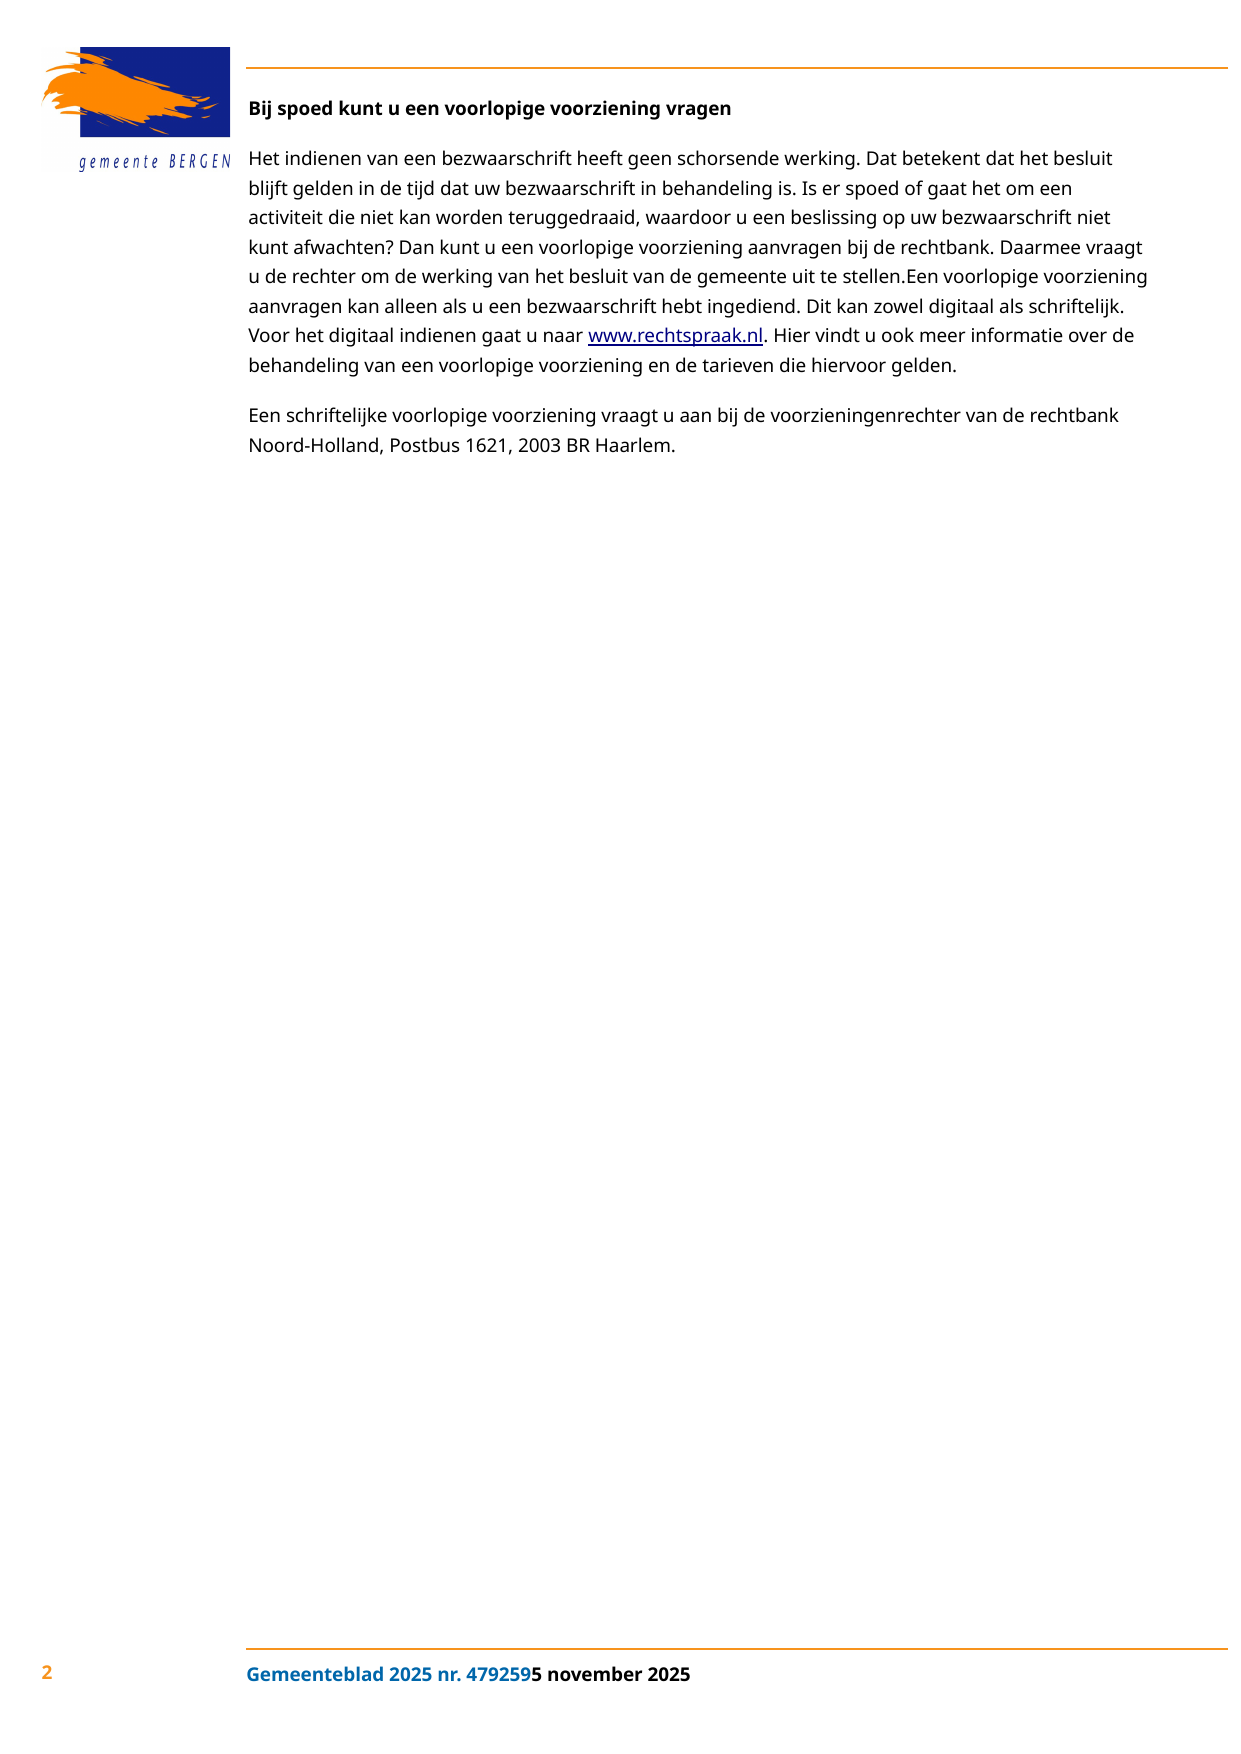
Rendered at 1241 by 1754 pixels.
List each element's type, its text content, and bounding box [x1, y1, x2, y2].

text Bij spoed kunt u een voorlopige voorziening vragen [248, 95, 1152, 121]
text Het indienen van een bezwaarschrift heeft geen schorsende werking. Dat betekent dat het besluit blijft gelden in de tijd dat uw bezwaarschrift in behandeling is. Is er spoed of gaat het om een activiteit die niet kan worden teruggedraaid, waardoor u een beslissing op uw bezwaarschrift niet kunt afwachten? Dan kunt u een voorlopige voorziening aanvragen bij de rechtbank. Daarmee vraagt u de rechter om de werking van het besluit van de gemeente uit te stellen.Een voorlopige voorziening aanvragen kan alleen als u een bezwaarschrift hebt ingediend. Dit kan zowel digitaal als schriftelijk. Voor het digitaal indienen gaat u naar www.rechtspraak.nl. Hier vindt u ook meer informatie over de behandeling van een voorlopige voorziening en de tarieven die hiervoor gelden. [248, 145, 1152, 378]
picture [41, 47, 231, 172]
text Een schriftelijke voorlopige voorziening vraagt u aan bij de voorzieningenrechter van de rechtbank Noord-Holland, Postbus 1621, 2003 BR Haarlem. [248, 403, 1152, 458]
